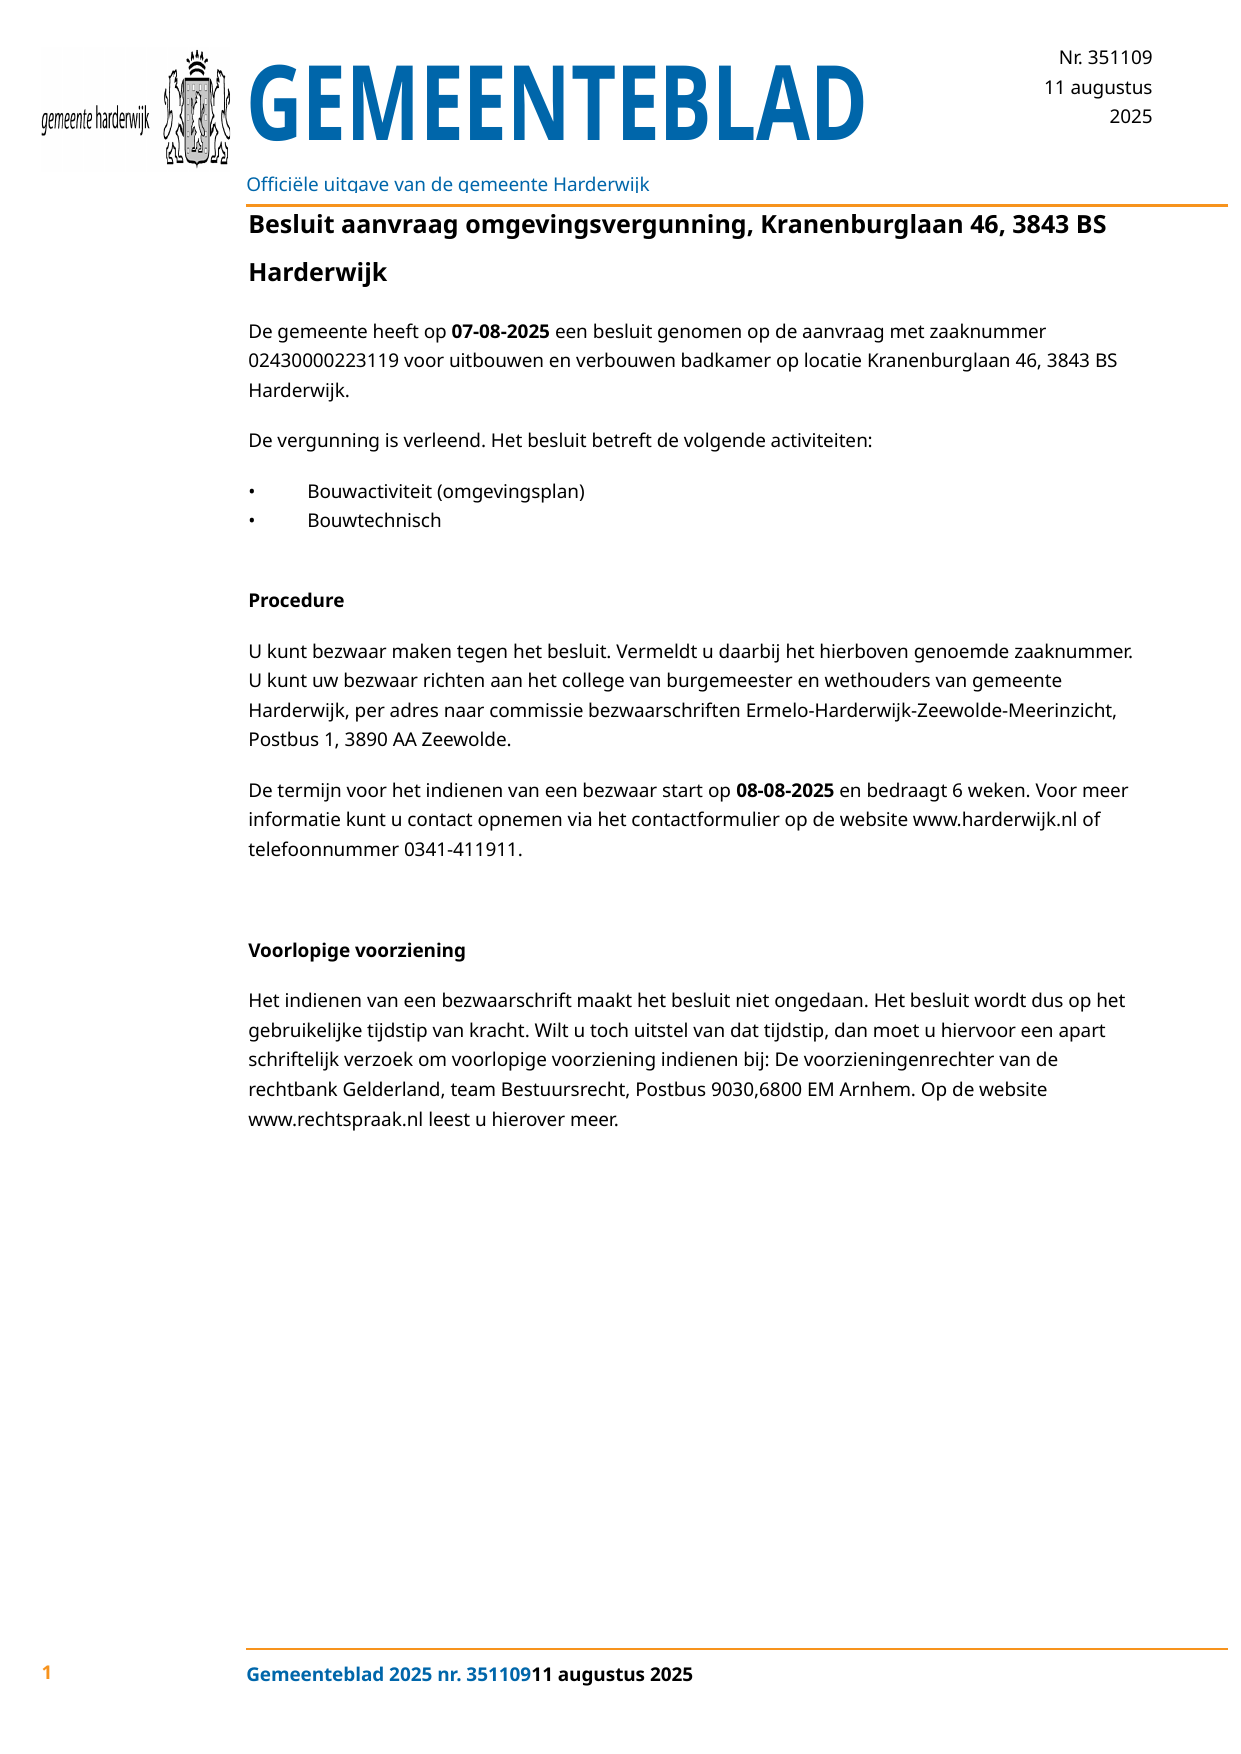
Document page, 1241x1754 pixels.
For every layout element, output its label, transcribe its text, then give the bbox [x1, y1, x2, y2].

text Procedure [248, 587, 1152, 613]
picture [41, 47, 231, 172]
text De termijn voor het indienen van een bezwaar start op 08-08-2025 en bedraagt 6 weken. Voor meer informatie kunt u contact opnemen via het contactformulier op de website www.harderwijk.nl of telefoonnummer 0341-411911. [248, 777, 1152, 862]
list Bouwtechnisch [248, 507, 1152, 533]
list Bouwactiviteit (omgevingsplan) [248, 478, 1152, 504]
text De gemeente heeft op 07-08-2025 een besluit genomen op de aanvraag met zaaknummer 02430000223119 voor uitbouwen en verbouwen badkamer op locatie Kranenburglaan 46, 3843 BS Harderwijk. [248, 318, 1152, 403]
text U kunt bezwaar maken tegen het besluit. Vermeldt u daarbij het hierboven genoemde zaaknummer. U kunt uw bezwaar richten aan het college van burgemeester en wethouders van gemeente Harderwijk, per adres naar commissie bezwaarschriften Ermelo-Harderwijk-Zeewolde-Meerinzicht, Postbus 1, 3890 AA Zeewolde. [248, 638, 1152, 752]
text Besluit aanvraag omgevingsvergunning, Kranenburglaan 46, 3843 BS Harderwijk [248, 207, 1152, 288]
text Het indienen van een bezwaarschrift maakt het besluit niet ongedaan. Het besluit wordt dus op het gebruikelijke tijdstip van kracht. Wilt u toch uitstel van dat tijdstip, dan moet u hiervoor een apart schriftelijk verzoek om voorlopige voorziening indienen bij: De voorzieningenrechter van de rechtbank Gelderland, team Bestuursrecht, Postbus 9030,6800 EM Arnhem. Op de website www.rechtspraak.nl leest u hierover meer. [248, 987, 1152, 1132]
text De vergunning is verleend. Het besluit betreft de volgende activiteiten: [248, 427, 1152, 453]
text Voorlopige voorziening [248, 937, 1152, 963]
